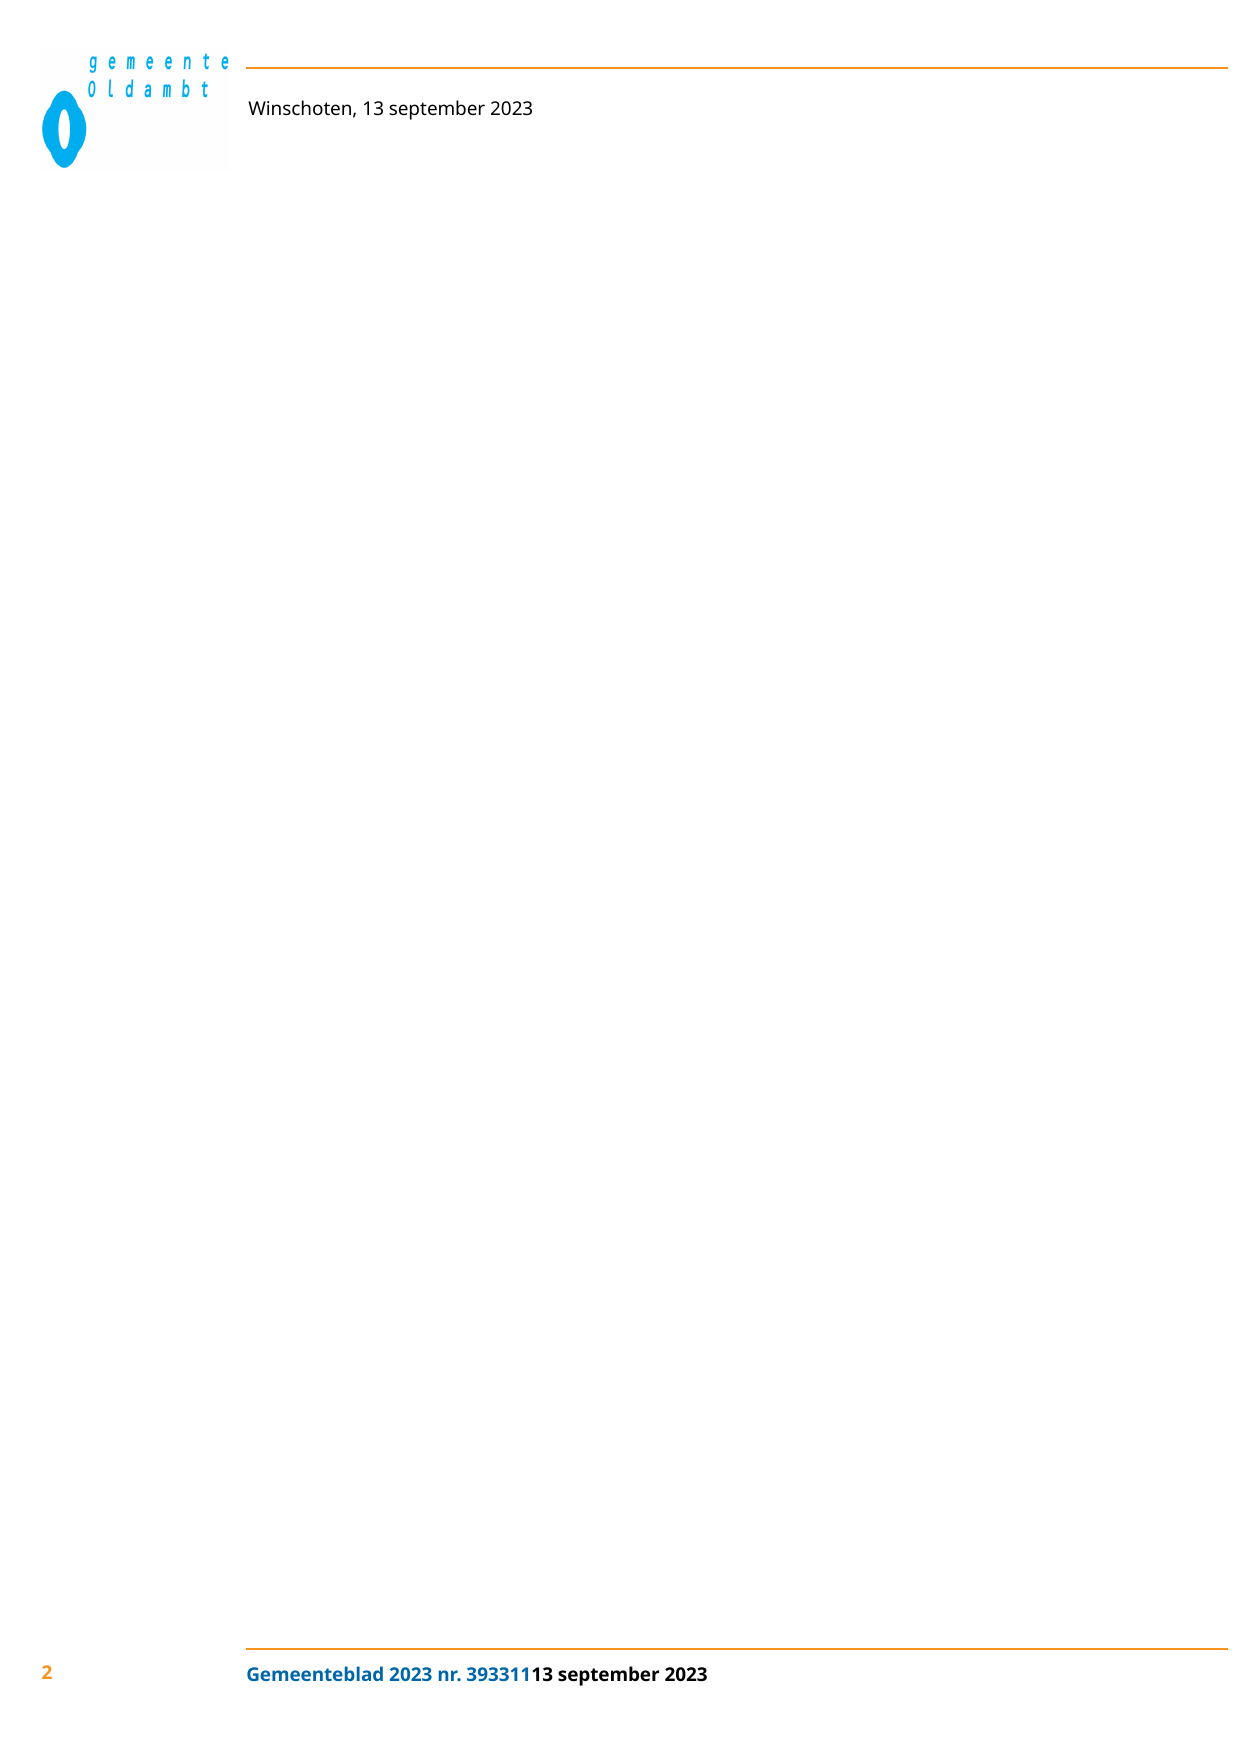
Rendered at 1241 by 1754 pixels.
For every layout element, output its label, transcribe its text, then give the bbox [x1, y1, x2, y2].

picture [41, 47, 231, 172]
text Winschoten, 13 september 2023 [248, 95, 1152, 121]
